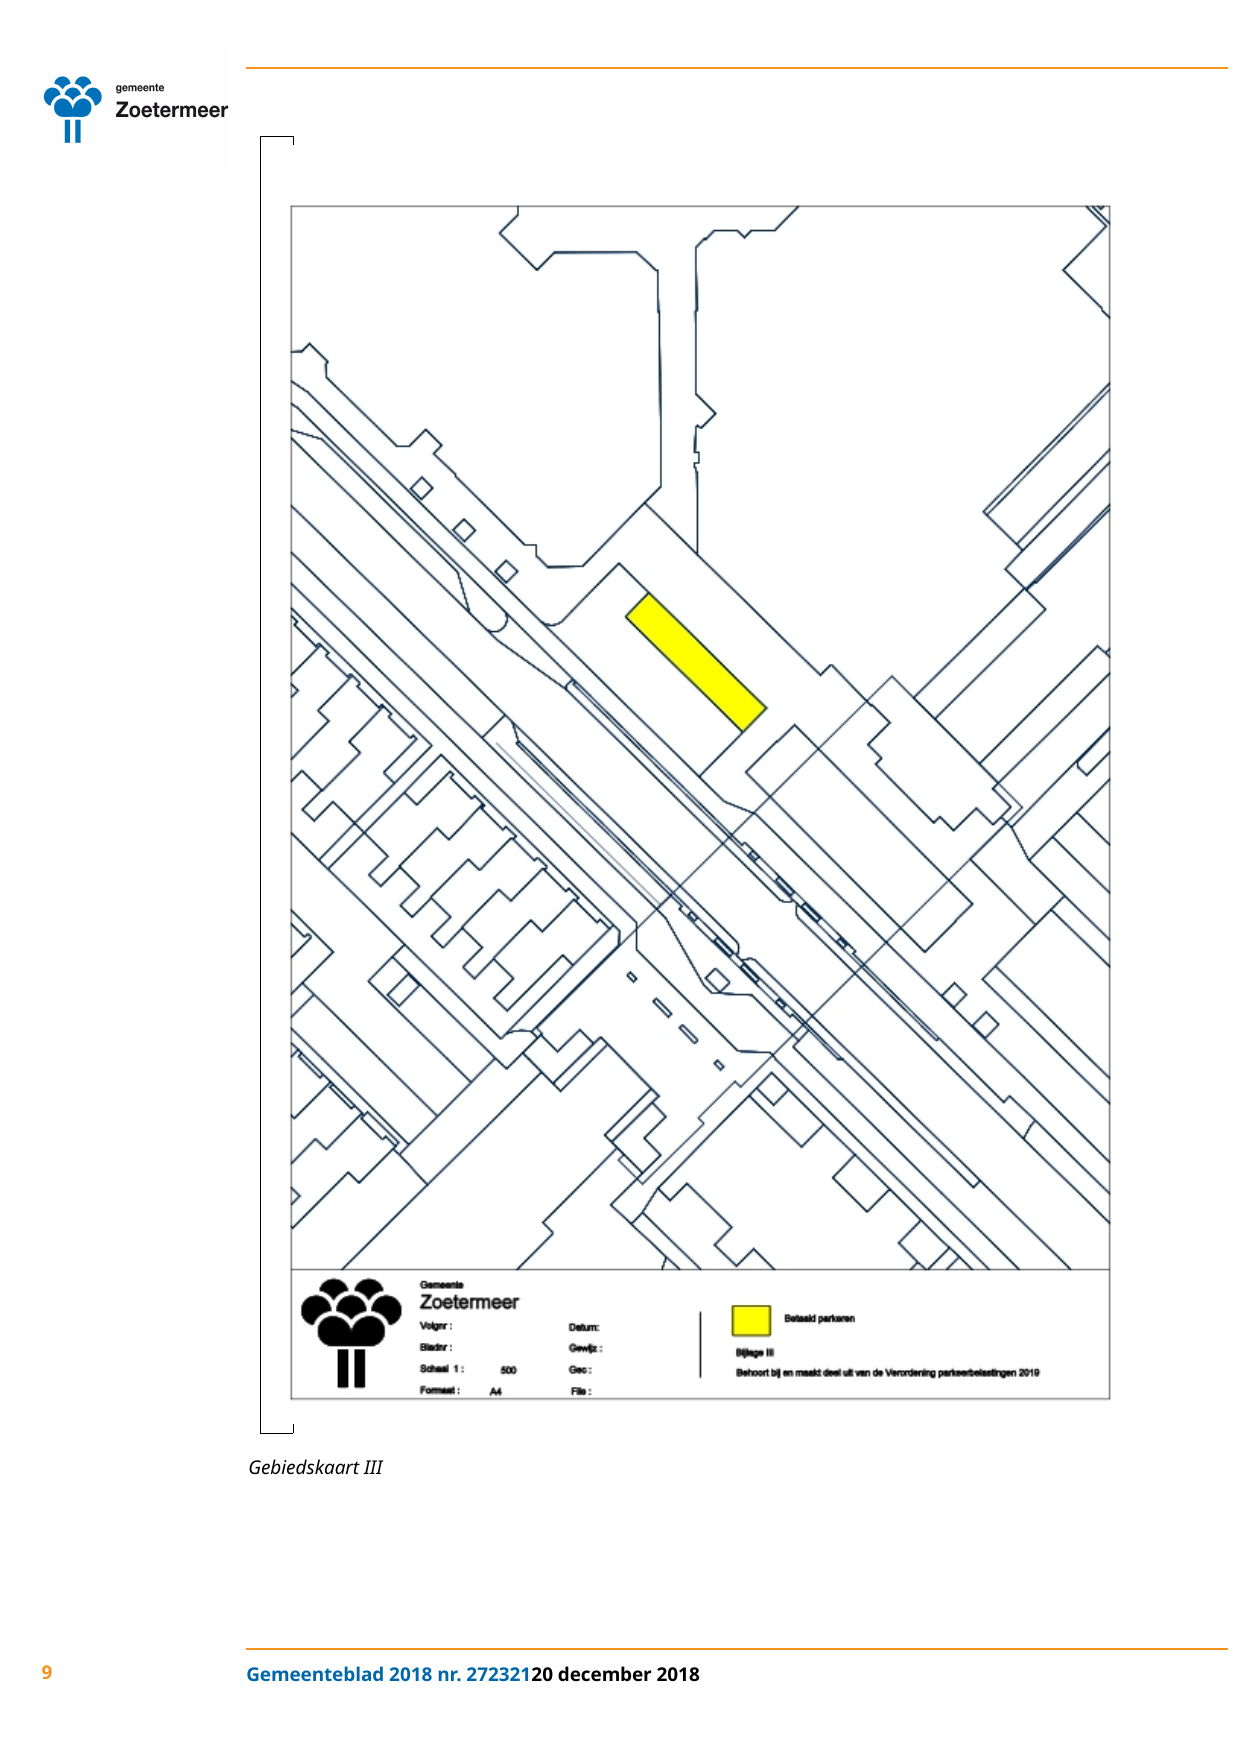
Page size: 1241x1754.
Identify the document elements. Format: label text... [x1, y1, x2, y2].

text Gebiedskaart III [248, 1454, 1152, 1480]
picture [41, 47, 231, 172]
picture [268, 145, 1173, 1424]
